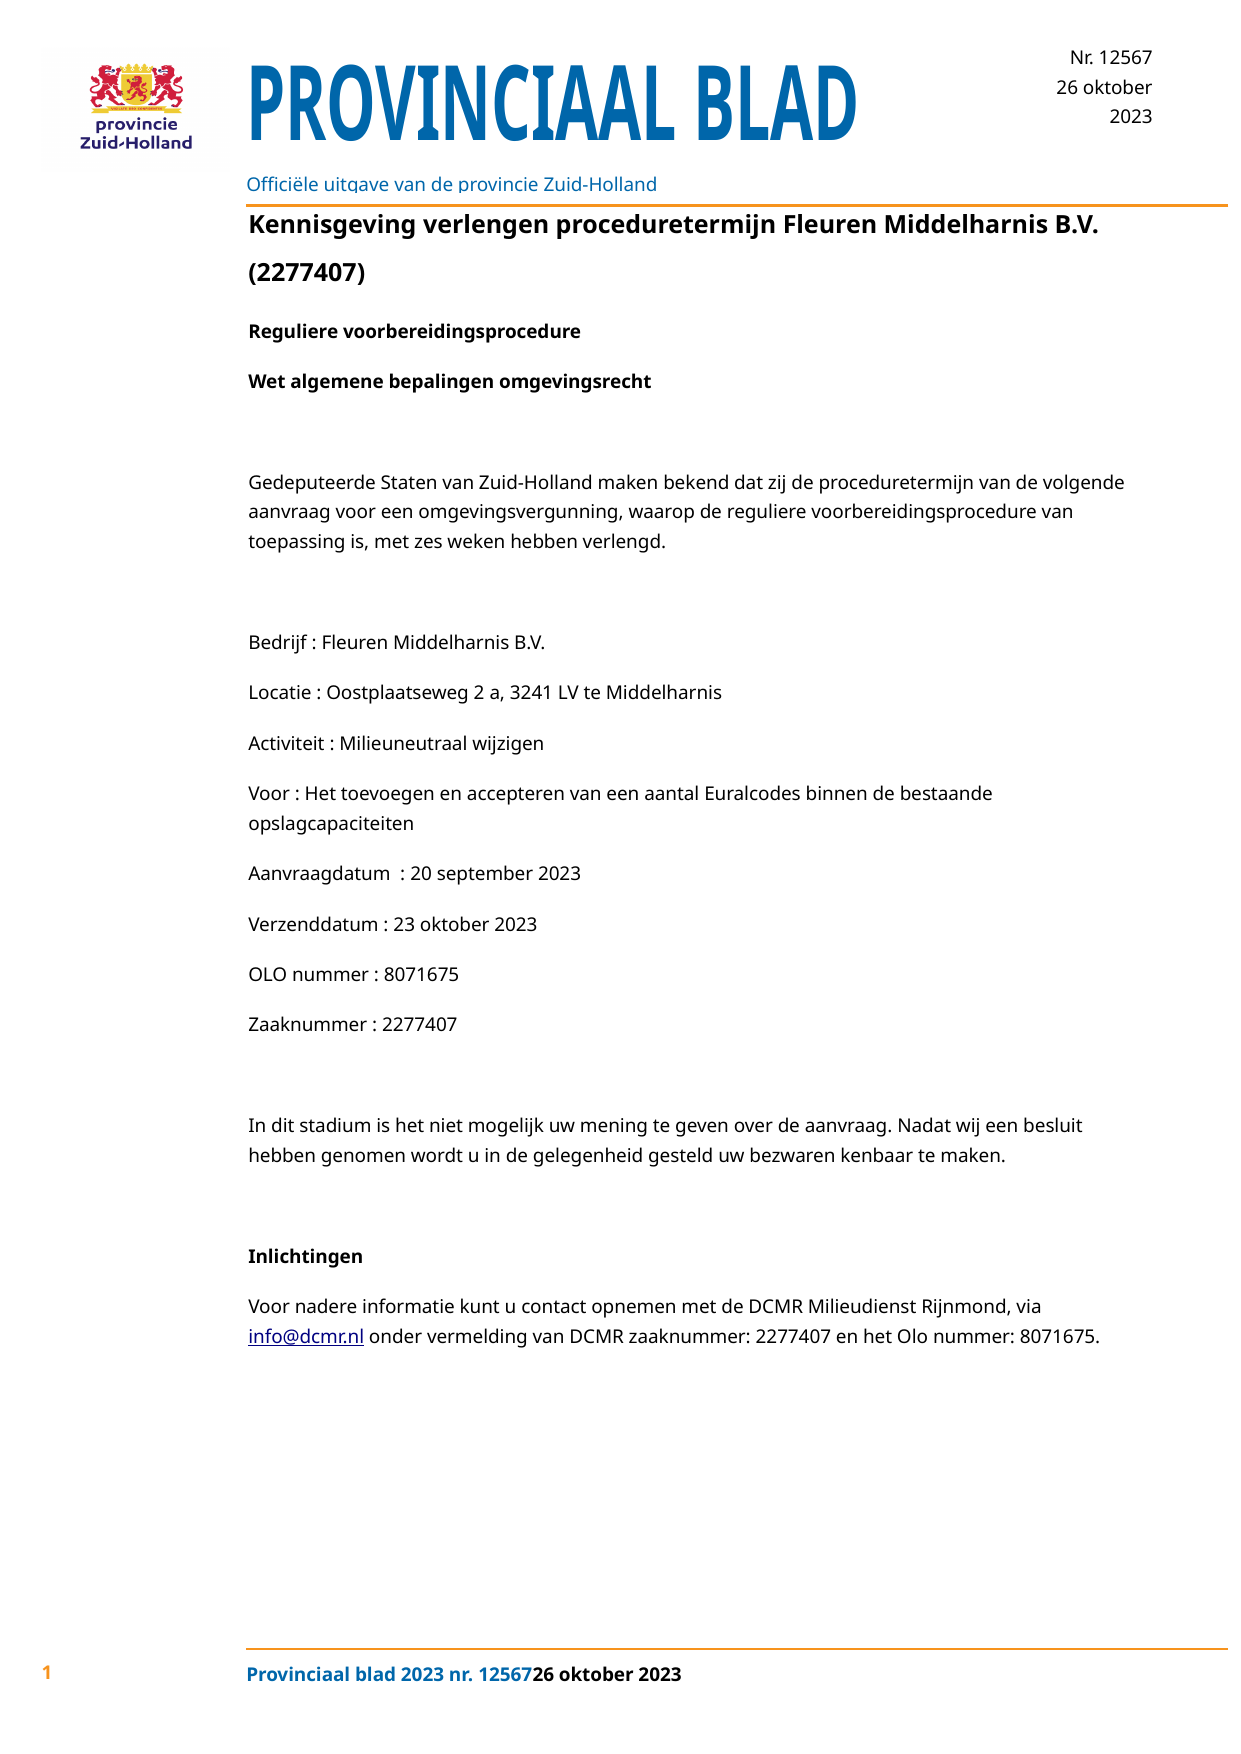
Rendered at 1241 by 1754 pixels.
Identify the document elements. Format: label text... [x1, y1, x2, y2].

text Voor : Het toevoegen en accepteren van een aantal Euralcodes binnen de bestaande opslagcapaciteiten [248, 780, 1152, 836]
text Activiteit : Milieuneutraal wijzigen [248, 730, 1152, 756]
text OLO nummer : 8071675 [248, 961, 1152, 987]
text Kennisgeving verlengen proceduretermijn Fleuren Middelharnis B.V. (2277407) [248, 207, 1152, 288]
text Locatie : Oostplaatseweg 2 a, 3241 LV te Middelharnis [248, 679, 1152, 705]
text Bedrijf : Fleuren Middelharnis B.V. [248, 629, 1152, 655]
text Voor nadere informatie kunt u contact opnemen met de DCMR Milieudienst Rijnmond, via info@dcmr.nl onder vermelding van DCMR zaaknummer: 2277407 en het Olo nummer: 8071675. [248, 1293, 1152, 1349]
text Wet algemene bepalingen omgevingsrecht [248, 368, 1152, 394]
text Zaaknummer : 2277407 [248, 1012, 1152, 1037]
text Inlichtingen [248, 1243, 1152, 1269]
text Verzenddatum : 23 oktober 2023 [248, 911, 1152, 937]
picture [41, 47, 231, 172]
text Reguliere voorbereidingsprocedure [248, 318, 1152, 344]
text Gedeputeerde Staten van Zuid-Holland maken bekend dat zij de proceduretermijn van de volgende aanvraag voor een omgevingsvergunning, waarop de reguliere voorbereidingsprocedure van toepassing is, met zes weken hebben verlengd. [248, 469, 1152, 554]
text In dit stadium is het niet mogelijk uw mening te geven over de aanvraag. Nadat wij een besluit hebben genomen wordt u in de gelegenheid gesteld uw bezwaren kenbaar te maken. [248, 1112, 1152, 1168]
text Aanvraagdatum : 20 september 2023 [248, 860, 1152, 886]
